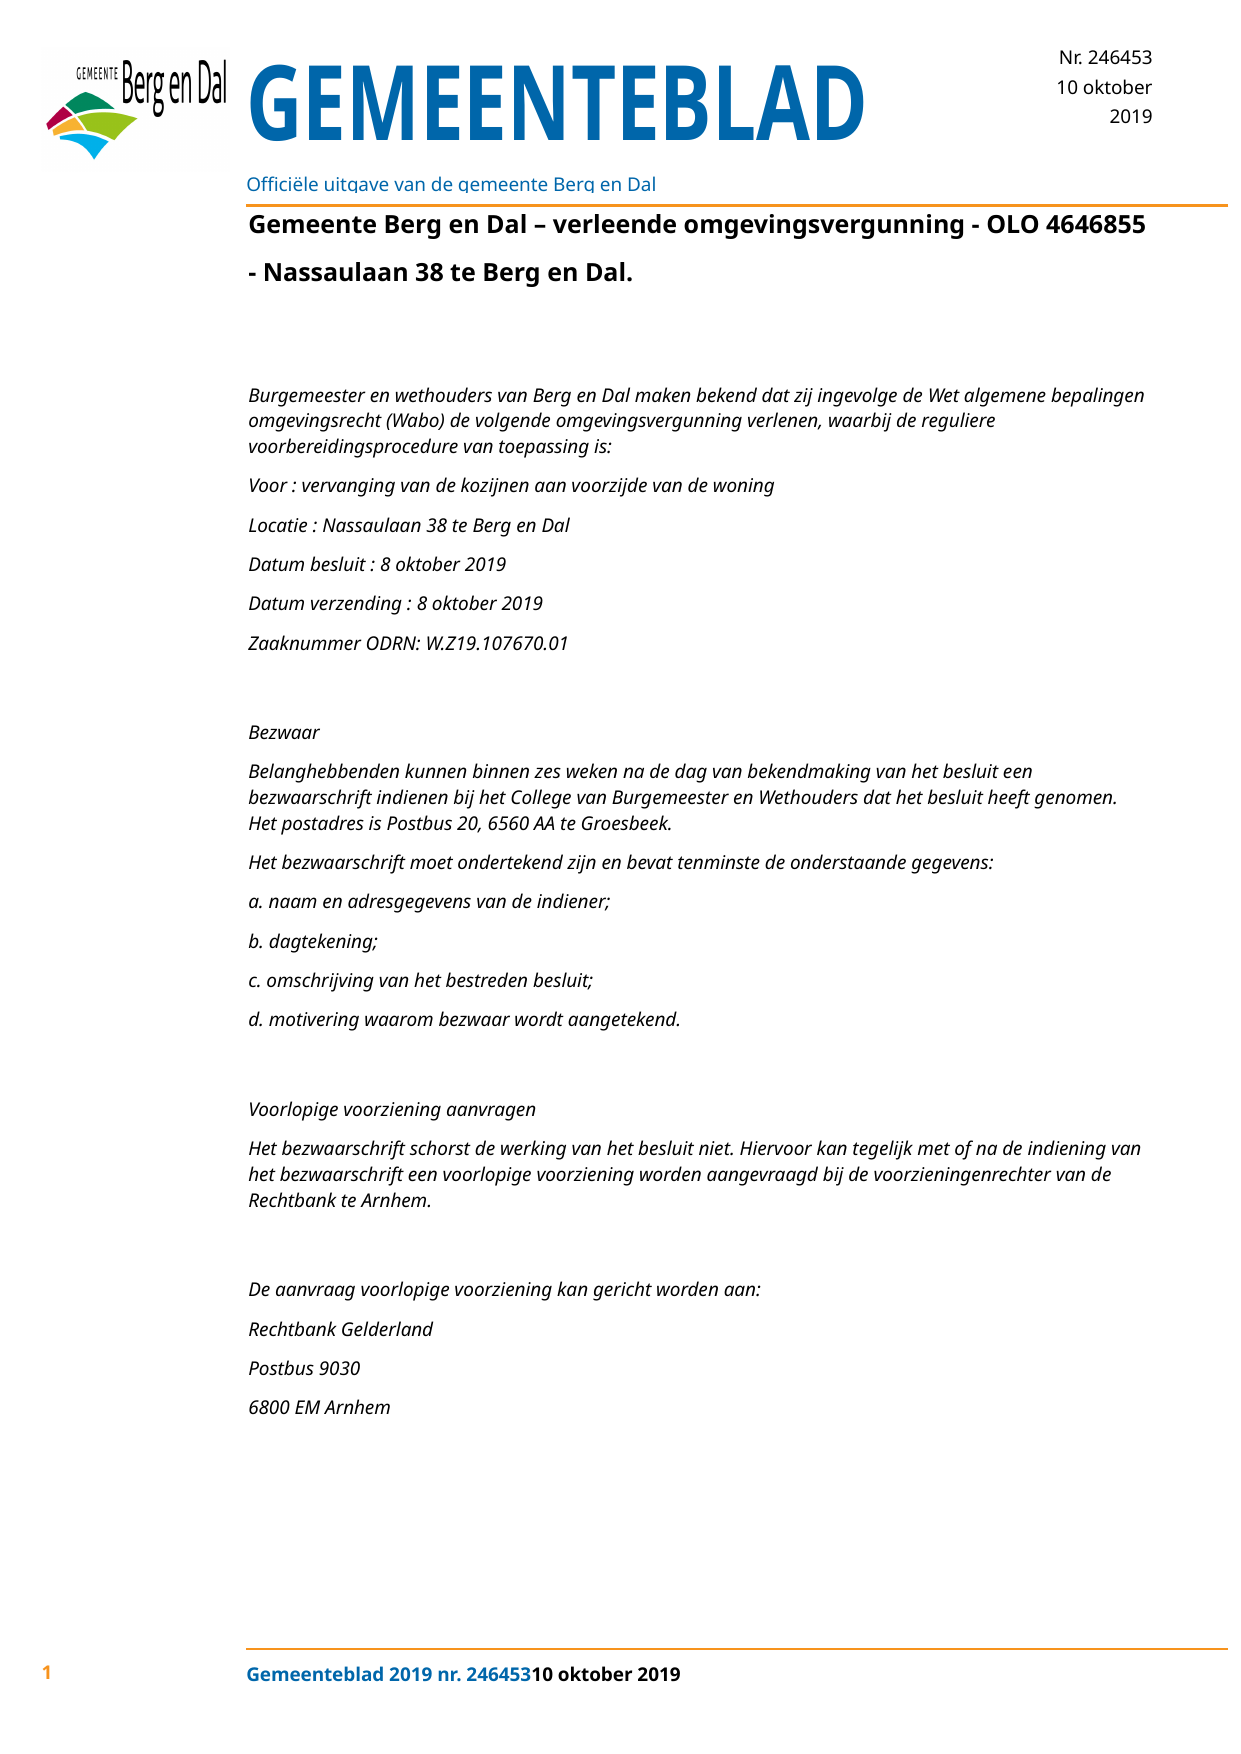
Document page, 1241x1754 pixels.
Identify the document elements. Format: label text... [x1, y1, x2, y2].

text b. dagtekening; [248, 928, 1152, 954]
text Voor : vervanging van de kozijnen aan voorzijde van de woning [248, 473, 1152, 498]
text Datum verzending : 8 oktober 2019 [248, 590, 1152, 616]
text Zaaknummer ODRN: W.Z19.107670.01 [248, 630, 1152, 655]
picture [41, 47, 231, 172]
text a. naam en adresgegevens van de indiener; [248, 889, 1152, 914]
text Het bezwaarschrift moet ondertekend zijn en bevat tenminste de onderstaande gegevens: [248, 849, 1152, 875]
text 6800 EM Arnhem [248, 1394, 1152, 1420]
text c. omschrijving van het bestreden besluit; [248, 967, 1152, 993]
text Bezwaar [248, 719, 1152, 745]
text d. motivering waarom bezwaar wordt aangetekend. [248, 1006, 1152, 1032]
text De aanvraag voorlopige voorziening kan gericht worden aan: [248, 1277, 1152, 1302]
text Gemeente Berg en Dal – verleende omgevingsvergunning - OLO 4646855 - Nassaulaan 38 te Berg en Dal. [248, 207, 1152, 288]
text Burgemeester en wethouders van Berg en Dal maken bekend dat zij ingevolge de Wet algemene bepalingen omgevingsrecht (Wabo) de volgende omgevingsvergunning verlenen, waarbij de reguliere voorbereidingsprocedure van toepassing is: [248, 382, 1152, 459]
text Datum besluit : 8 oktober 2019 [248, 551, 1152, 577]
text Voorlopige voorziening aanvragen [248, 1096, 1152, 1122]
text Postbus 9030 [248, 1355, 1152, 1381]
text Het bezwaarschrift schorst de werking van het besluit niet. Hiervoor kan tegelijk met of na de indiening van het bezwaarschrift een voorlopige voorziening worden aangevraagd bij de voorzieningenrechter van de Rechtbank te Arnhem. [248, 1135, 1152, 1213]
text Belanghebbenden kunnen binnen zes weken na de dag van bekendmaking van het besluit een bezwaarschrift indienen bij het College van Burgemeester en Wethouders dat het besluit heeft genomen. Het postadres is Postbus 20, 6560 AA te Groesbeek. [248, 759, 1152, 836]
text Locatie : Nassaulaan 38 te Berg en Dal [248, 512, 1152, 538]
text Rechtbank Gelderland [248, 1316, 1152, 1342]
